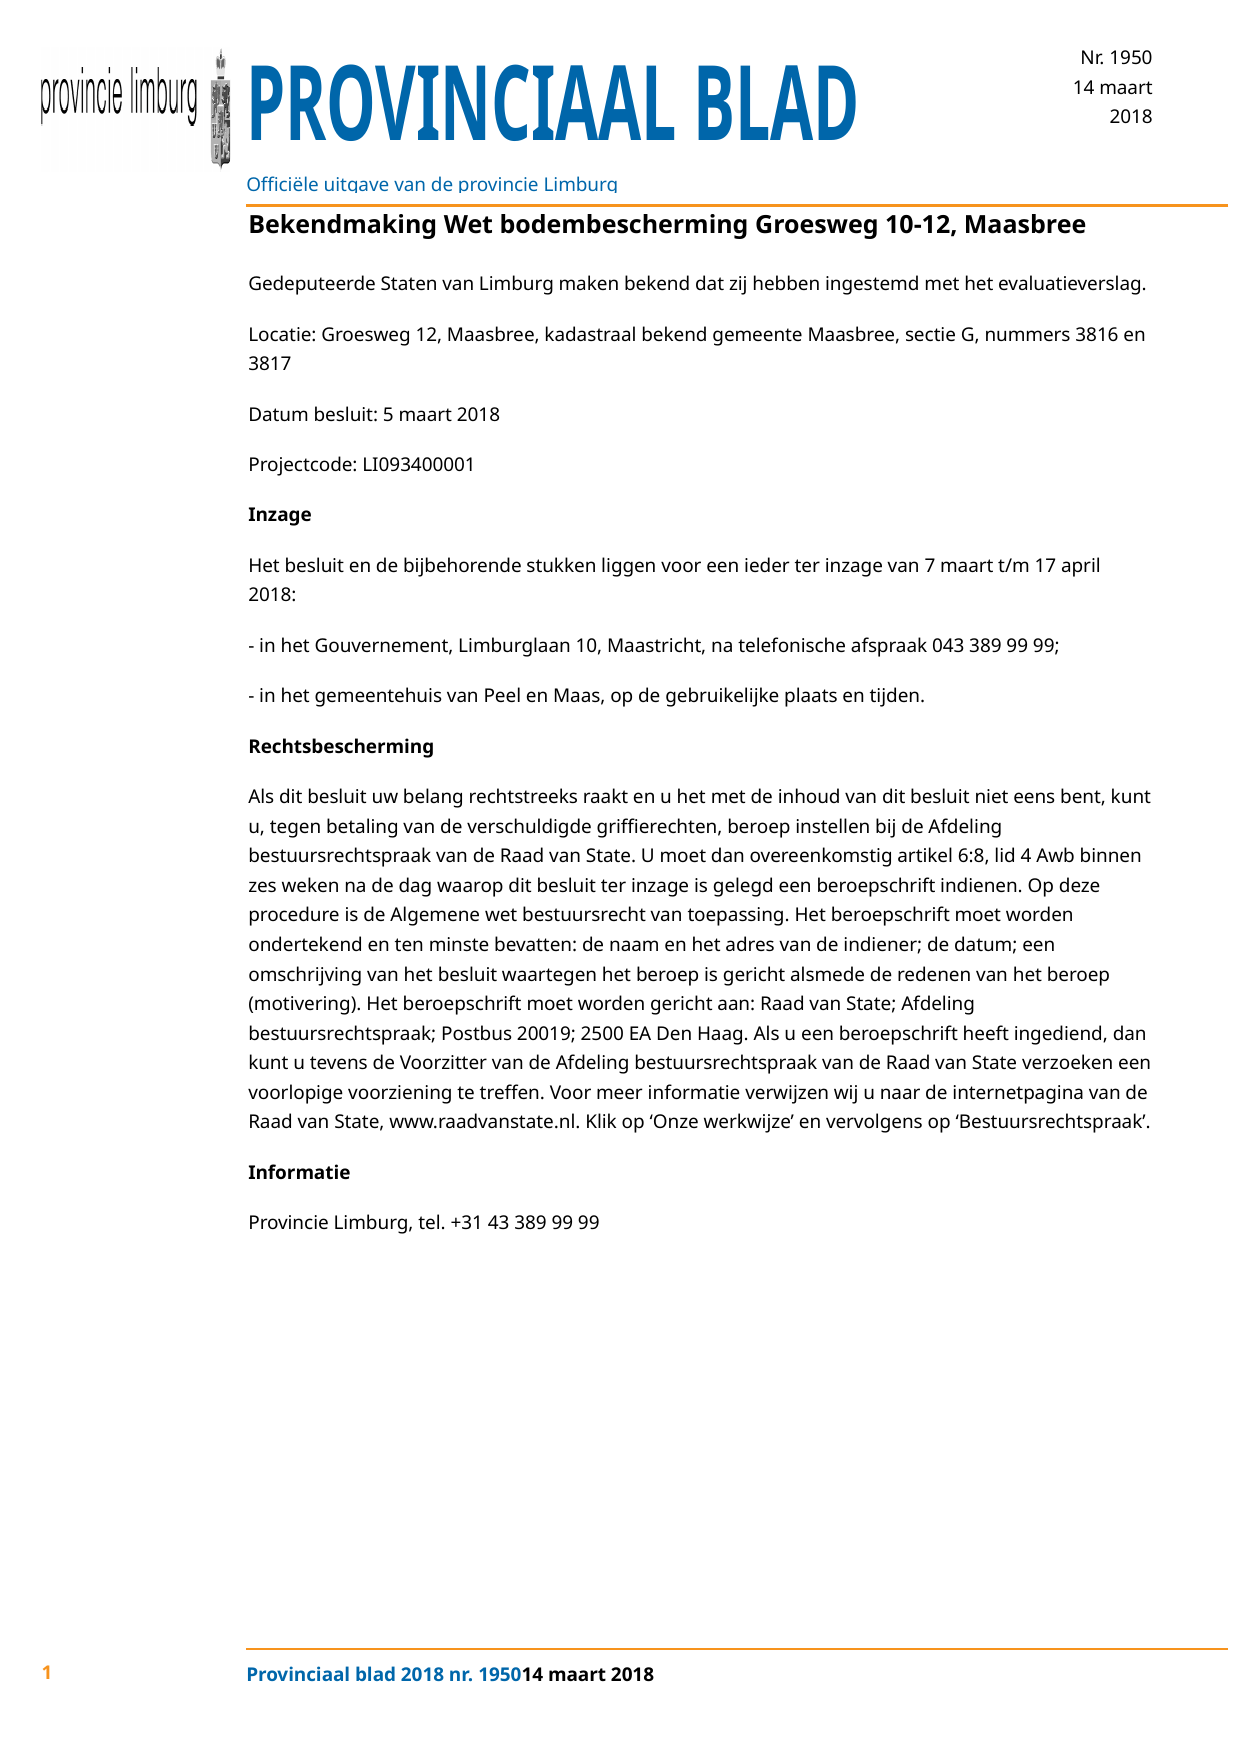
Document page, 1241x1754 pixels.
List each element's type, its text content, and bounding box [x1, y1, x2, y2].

text Projectcode: LI093400001 [248, 451, 1152, 477]
text - in het gemeentehuis van Peel en Maas, op de gebruikelijke plaats en tijden. [248, 682, 1152, 708]
text Provincie Limburg, tel. +31 43 389 99 99 [248, 1209, 1152, 1235]
text Datum besluit: 5 maart 2018 [248, 401, 1152, 426]
text Gedeputeerde Staten van Limburg maken bekend dat zij hebben ingestemd met het evaluatieverslag. [248, 270, 1152, 296]
text - in het Gouvernement, Limburglaan 10, Maastricht, na telefonische afspraak 043 389 99 99; [248, 632, 1152, 658]
text Inzage [248, 502, 1152, 527]
text Informatie [248, 1159, 1152, 1185]
text Rechtsbescherming [248, 733, 1152, 758]
text Locatie: Groesweg 12, Maasbree, kadastraal bekend gemeente Maasbree, sectie G, nummers 3816 en 3817 [248, 321, 1152, 376]
text Als dit besluit uw belang rechtstreeks raakt en u het met de inhoud van dit besluit niet eens bent, kunt u, tegen betaling van de verschuldigde griffierechten, beroep instellen bij de Afdeling bestuursrechtspraak van de Raad van State. U moet dan overeenkomstig artikel 6:8, lid 4 Awb binnen zes weken na de dag waarop dit besluit ter inzage is gelegd een beroepschrift indienen. Op deze procedure is de Algemene wet bestuursrecht van toepassing. Het beroepschrift moet worden ondertekend en ten minste bevatten: de naam en het adres van de indiener; de datum; een omschrijving van het besluit waartegen het beroep is gericht alsmede de redenen van het beroep (motivering). Het beroepschrift moet worden gericht aan: Raad van State; Afdeling bestuursrechtspraak; Postbus 20019; 2500 EA Den Haag. Als u een beroepschrift heeft ingediend, dan kunt u tevens de Voorzitter van de Afdeling bestuursrechtspraak van de Raad van State verzoeken een voorlopige voorziening te treffen. Voor meer informatie verwijzen wij u naar de internetpagina van de Raad van State, www.raadvanstate.nl. Klik op ‘Onze werkwijze’ en vervolgens op ‘Bestuursrechtspraak’. [248, 783, 1152, 1134]
picture [41, 47, 231, 172]
text Bekendmaking Wet bodembescherming Groesweg 10-12, Maasbree [248, 207, 1152, 241]
text Het besluit en de bijbehorende stukken liggen voor een ieder ter inzage van 7 maart t/m 17 april 2018: [248, 552, 1152, 607]
